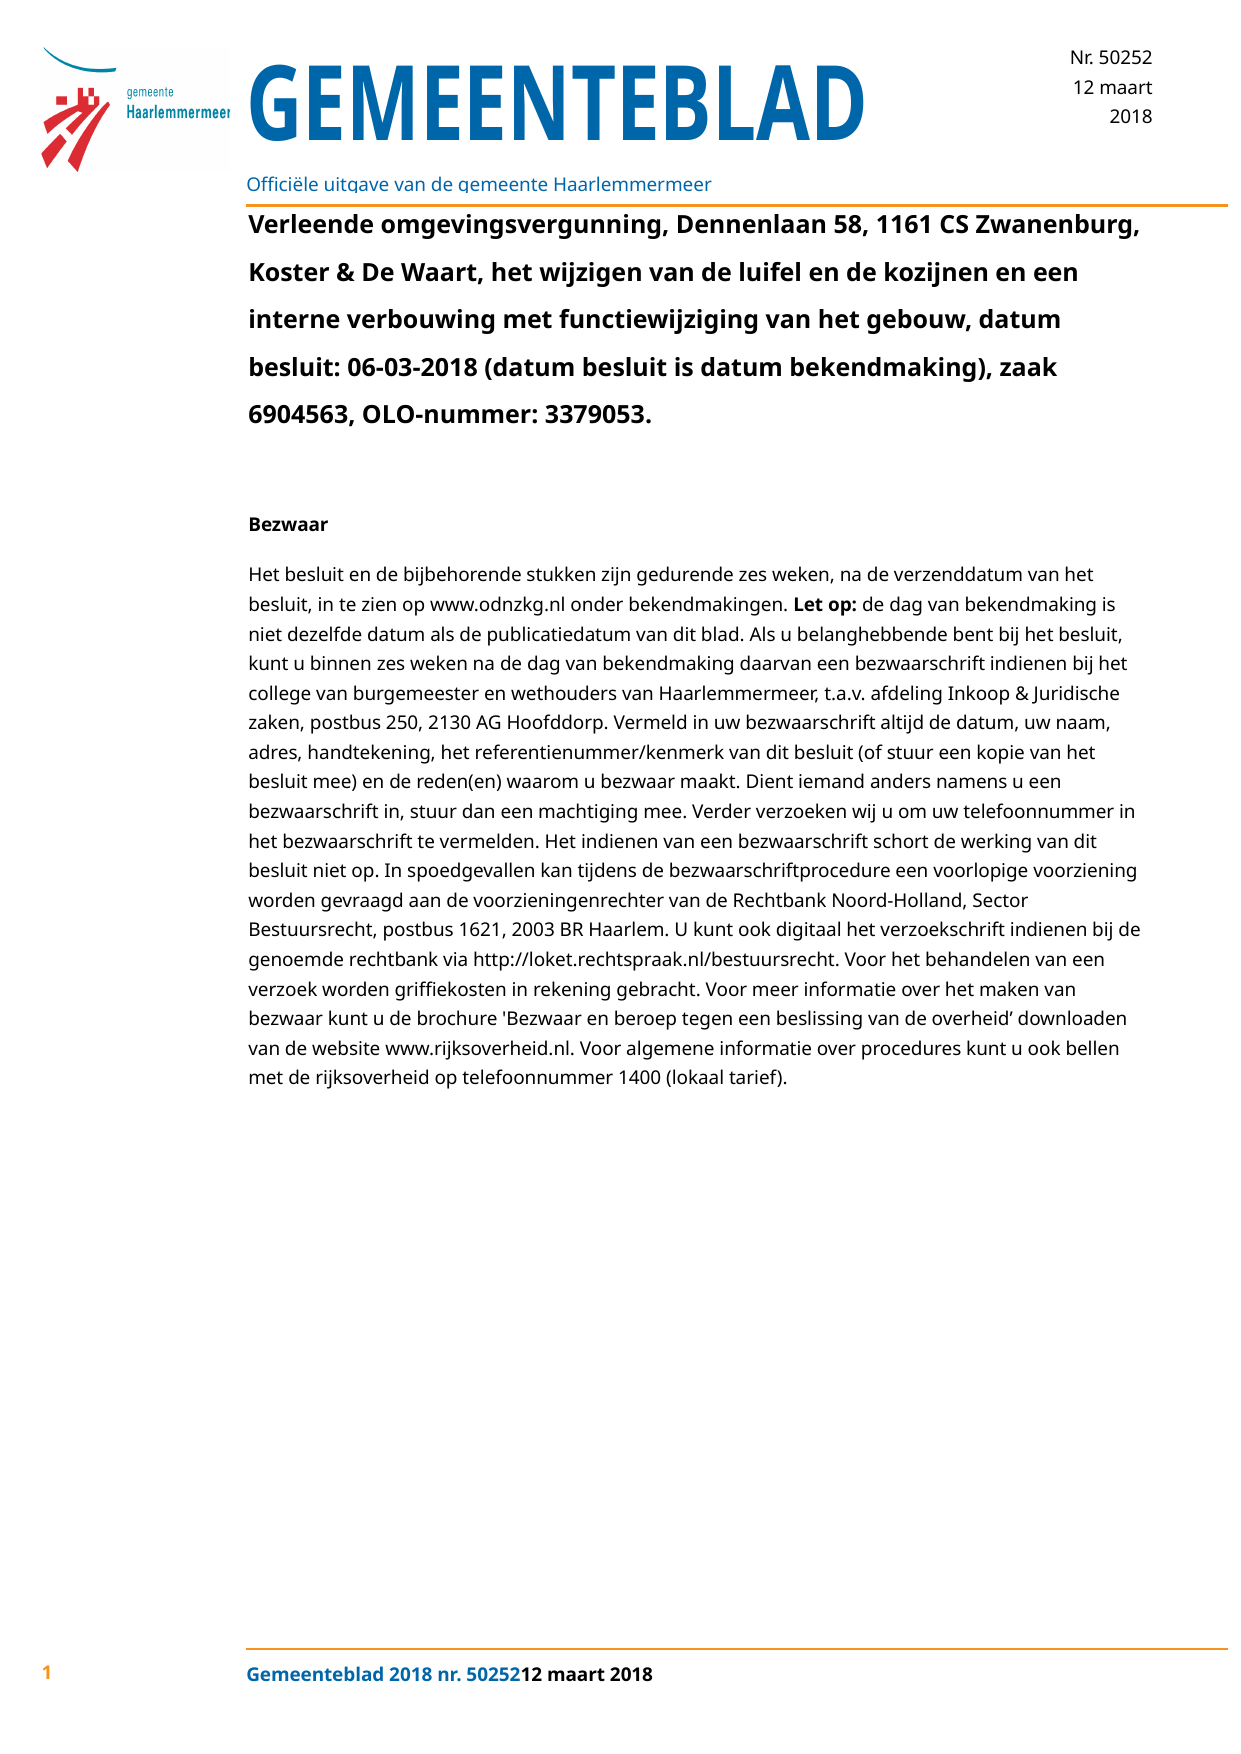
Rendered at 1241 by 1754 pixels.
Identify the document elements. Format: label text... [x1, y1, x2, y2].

picture [41, 47, 231, 172]
text Het besluit en de bijbehorende stukken zijn gedurende zes weken, na de verzenddatum van het besluit, in te zien op www.odnzkg.nl onder bekendmakingen. Let op: de dag van bekendmaking is niet dezelfde datum als de publicatiedatum van dit blad. Als u belanghebbende bent bij het besluit, kunt u binnen zes weken na de dag van bekendmaking daarvan een bezwaarschrift indienen bij het college van burgemeester en wethouders van Haarlemmermeer, t.a.v. afdeling Inkoop & Juridische zaken, postbus 250, 2130 AG Hoofddorp. Vermeld in uw bezwaarschrift altijd de datum, uw naam, adres, handtekening, het referentienummer/kenmerk van dit besluit (of stuur een kopie van het besluit mee) en de reden(en) waarom u bezwaar maakt. Dient iemand anders namens u een bezwaarschrift in, stuur dan een machtiging mee. Verder verzoeken wij u om uw telefoonnummer in het bezwaarschrift te vermelden. Het indienen van een bezwaarschrift schort de werking van dit besluit niet op. In spoedgevallen kan tijdens de bezwaarschriftprocedure een voorlopige voorziening worden gevraagd aan de voorzieningenrechter van de Rechtbank Noord-Holland, Sector Bestuursrecht, postbus 1621, 2003 BR Haarlem. U kunt ook digitaal het verzoekschrift indienen bij de genoemde rechtbank via http://loket.rechtspraak.nl/bestuursrecht. Voor het behandelen van een verzoek worden griffiekosten in rekening gebracht. Voor meer informatie over het maken van bezwaar kunt u de brochure 'Bezwaar en beroep tegen een beslissing van de overheid’ downloaden van de website www.rijksoverheid.nl. Voor algemene informatie over procedures kunt u ook bellen met de rijksoverheid op telefoonnummer 1400 (lokaal tarief). [248, 562, 1152, 1090]
text Verleende omgevingsvergunning, Dennenlaan 58, 1161 CS Zwanenburg, Koster & De Waart, het wijzigen van de luifel en de kozijnen en een interne verbouwing met functiewijziging van het gebouw, datum besluit: 06-03-2018 (datum besluit is datum bekendmaking), zaak 6904563, OLO-nummer: 3379053. [248, 207, 1152, 431]
text Bezwaar [248, 511, 1152, 537]
